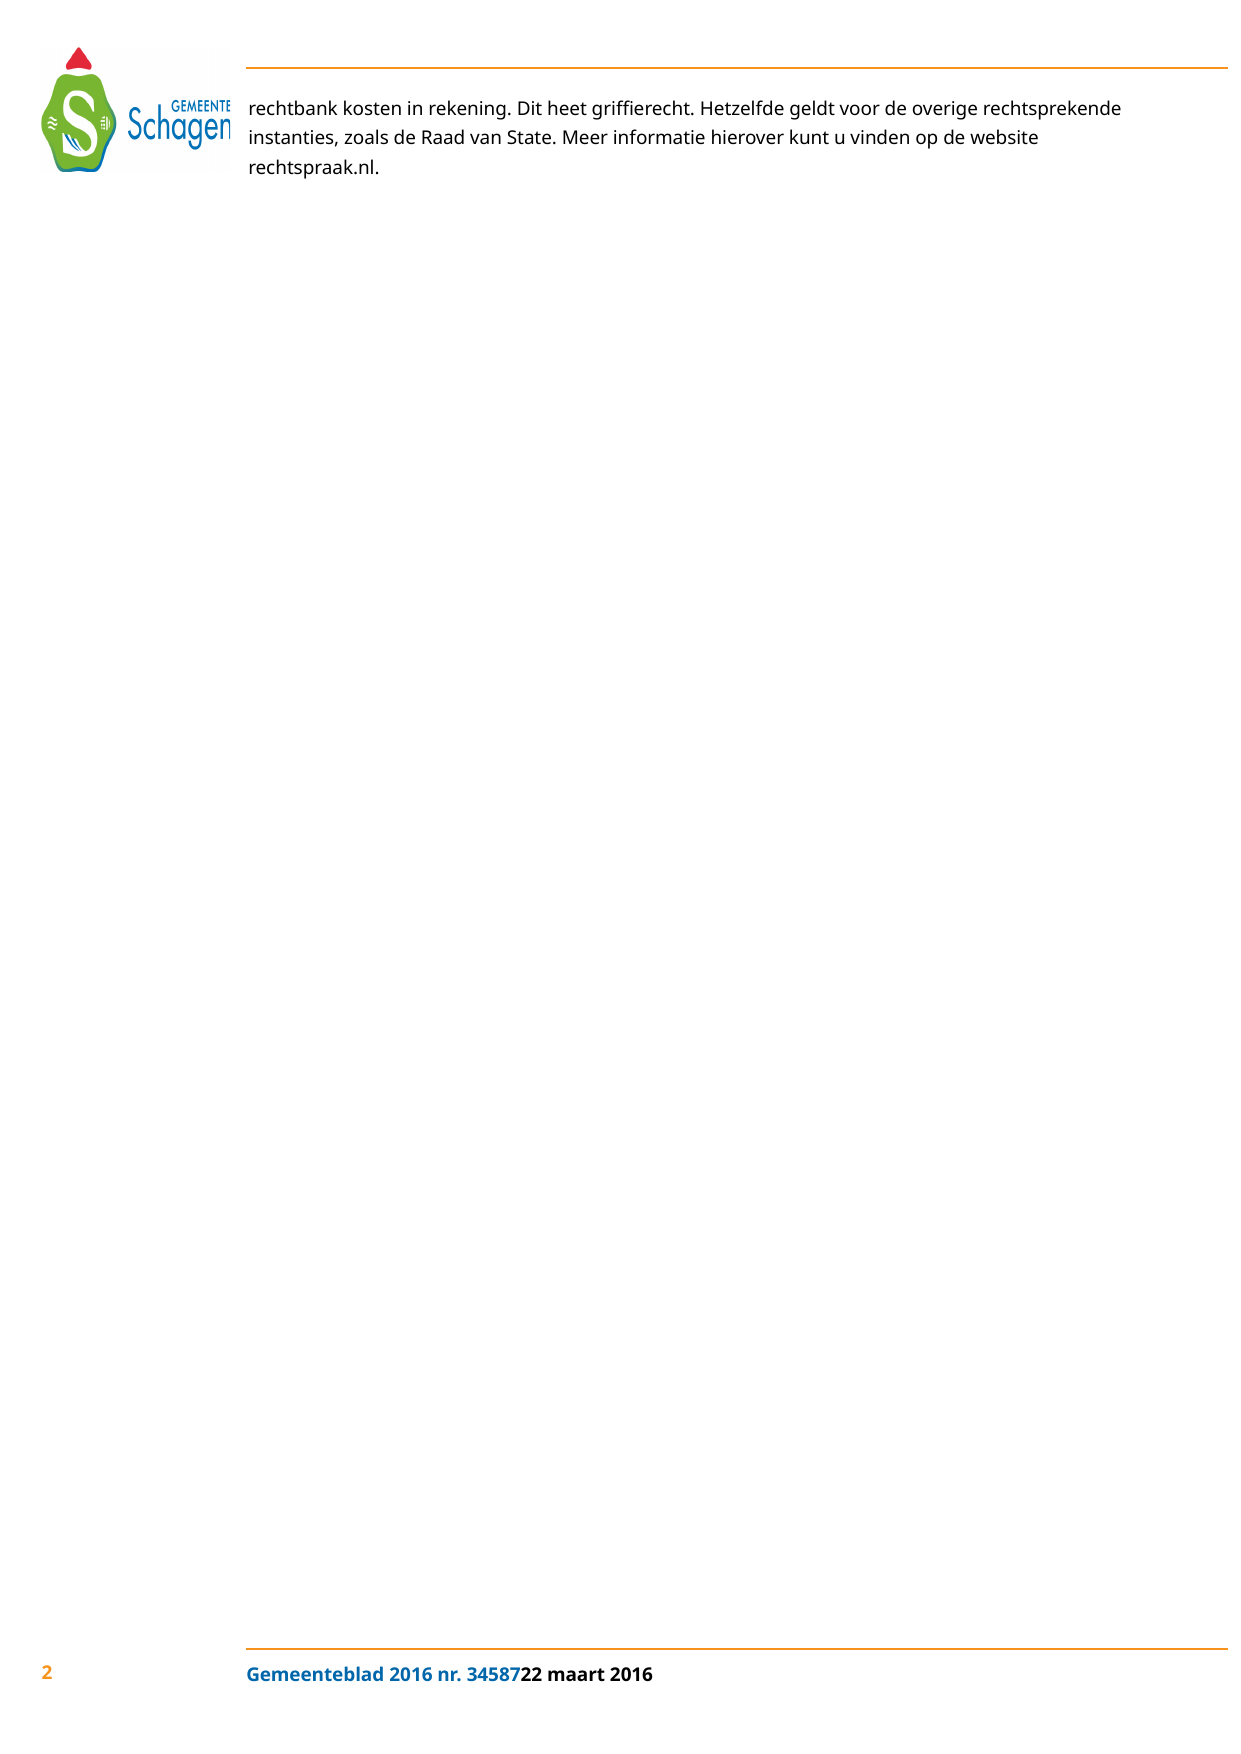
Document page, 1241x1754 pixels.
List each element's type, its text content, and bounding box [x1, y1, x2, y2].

text rechtbank kosten in rekening. Dit heet griffierecht. Hetzelfde geldt voor de overige rechtsprekende instanties, zoals de Raad van State. Meer informatie hierover kunt u vinden op de website rechtspraak.nl. [248, 95, 1152, 180]
picture [41, 47, 231, 172]
